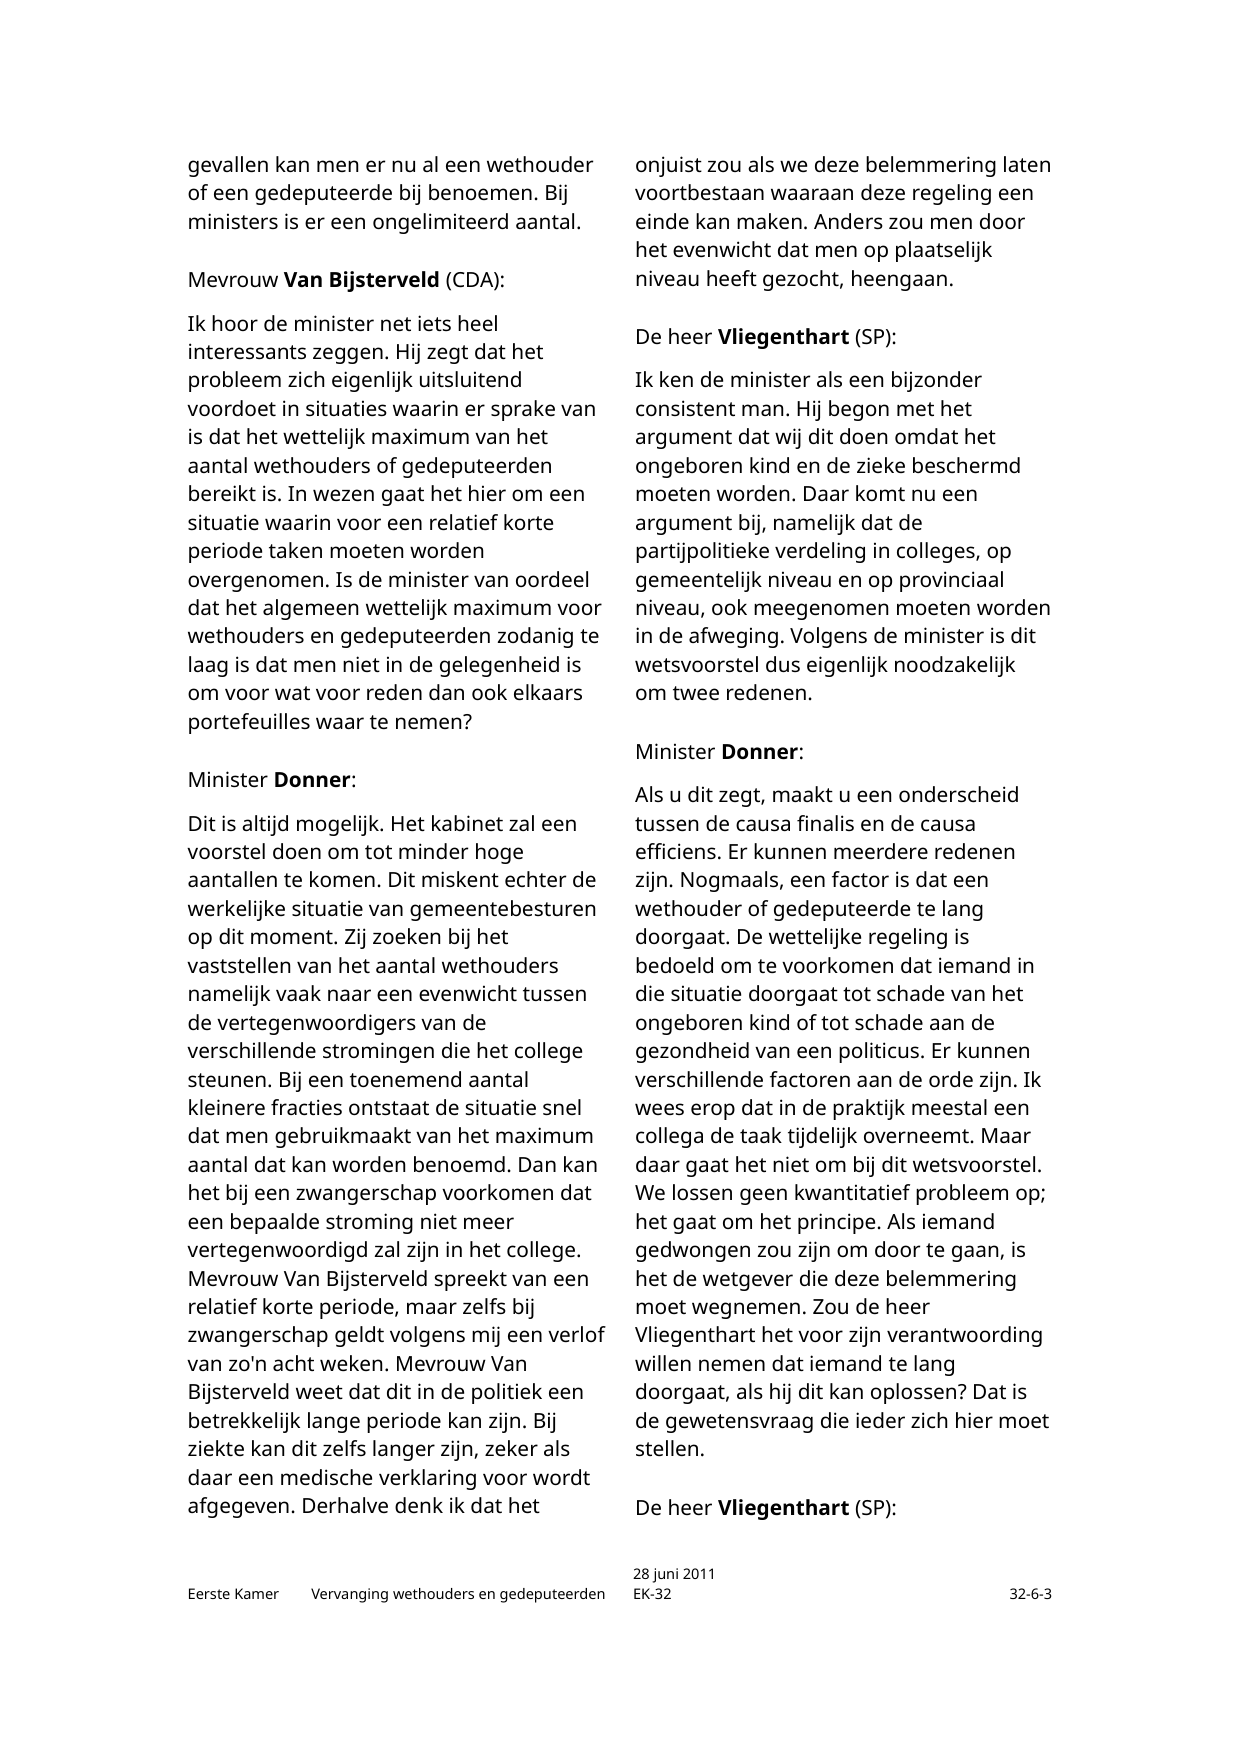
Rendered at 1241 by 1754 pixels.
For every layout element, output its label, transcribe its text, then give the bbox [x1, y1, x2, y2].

text onjuist zou als we deze belemmering laten voortbestaan waaraan deze regeling een einde kan maken. Anders zou men door het evenwicht dat men op plaatselijk niveau heeft gezocht, heengaan. [635, 150, 1053, 292]
text gevallen kan men er nu al een wethouder of een gedeputeerde bij benoemen. Bij ministers is er een ongelimiteerd aantal. [187, 150, 605, 235]
text De heer Vliegenthart (SP): [635, 1493, 1053, 1521]
text Minister Donner: [187, 765, 605, 794]
text Dit is altijd mogelijk. Het kabinet zal een voorstel doen om tot minder hoge aantallen te komen. Dit miskent echter de werkelijke situatie van gemeentebesturen op dit moment. Zij zoeken bij het vaststellen van het aantal wethouders namelijk vaak naar een evenwicht tussen de vertegenwoordigers van de verschillende stromingen die het college steunen. Bij een toenemend aantal kleinere fracties ontstaat de situatie snel dat men gebruikmaakt van het maximum aantal dat kan worden benoemd. Dan kan het bij een zwangerschap voorkomen dat een bepaalde stroming niet meer vertegenwoordigd zal zijn in het college. Mevrouw Van Bijsterveld spreekt van een relatief korte periode, maar zelfs bij zwangerschap geldt volgens mij een verlof van zo'n acht weken. Mevrouw Van Bijsterveld weet dat dit in de politiek een betrekkelijk lange periode kan zijn. Bij ziekte kan dit zelfs langer zijn, zeker als daar een medische verklaring voor wordt afgegeven. Derhalve denk ik dat het [187, 809, 605, 1520]
text Ik hoor de minister net iets heel interessants zeggen. Hij zegt dat het probleem zich eigenlijk uitsluitend voordoet in situaties waarin er sprake van is dat het wettelijk maximum van het aantal wethouders of gedeputeerden bereikt is. In wezen gaat het hier om een situatie waarin voor een relatief korte periode taken moeten worden overgenomen. Is de minister van oordeel dat het algemeen wettelijk maximum voor wethouders en gedeputeerden zodanig te laag is dat men niet in de gelegenheid is om voor wat voor reden dan ook elkaars portefeuilles waar te nemen? [187, 309, 605, 735]
text De heer Vliegenthart (SP): [635, 322, 1053, 351]
text Minister Donner: [635, 737, 1053, 765]
text Als u dit zegt, maakt u een onderscheid tussen de causa finalis en de causa efficiens. Er kunnen meerdere redenen zijn. Nogmaals, een factor is dat een wethouder of gedeputeerde te lang doorgaat. De wettelijke regeling is bedoeld om te voorkomen dat iemand in die situatie doorgaat tot schade van het ongeboren kind of tot schade aan de gezondheid van een politicus. Er kunnen verschillende factoren aan de orde zijn. Ik wees erop dat in de praktijk meestal een collega de taak tijdelijk overneemt. Maar daar gaat het niet om bij dit wetsvoorstel. We lossen geen kwantitatief probleem op; het gaat om het principe. Als iemand gedwongen zou zijn om door te gaan, is het de wetgever die deze belemmering moet wegnemen. Zou de heer Vliegenthart het voor zijn verantwoording willen nemen dat iemand te lang doorgaat, als hij dit kan oplossen? Dat is de gewetensvraag die ieder zich hier moet stellen. [635, 780, 1053, 1463]
text Ik ken de minister als een bijzonder consistent man. Hij begon met het argument dat wij dit doen omdat het ongeboren kind en de zieke beschermd moeten worden. Daar komt nu een argument bij, namelijk dat de partijpolitieke verdeling in colleges, op gemeentelijk niveau en op provinciaal niveau, ook meegenomen moeten worden in de afweging. Volgens de minister is dit wetsvoorstel dus eigenlijk noodzakelijk om twee redenen. [635, 366, 1053, 707]
text Mevrouw Van Bijsterveld (CDA): [187, 265, 605, 294]
